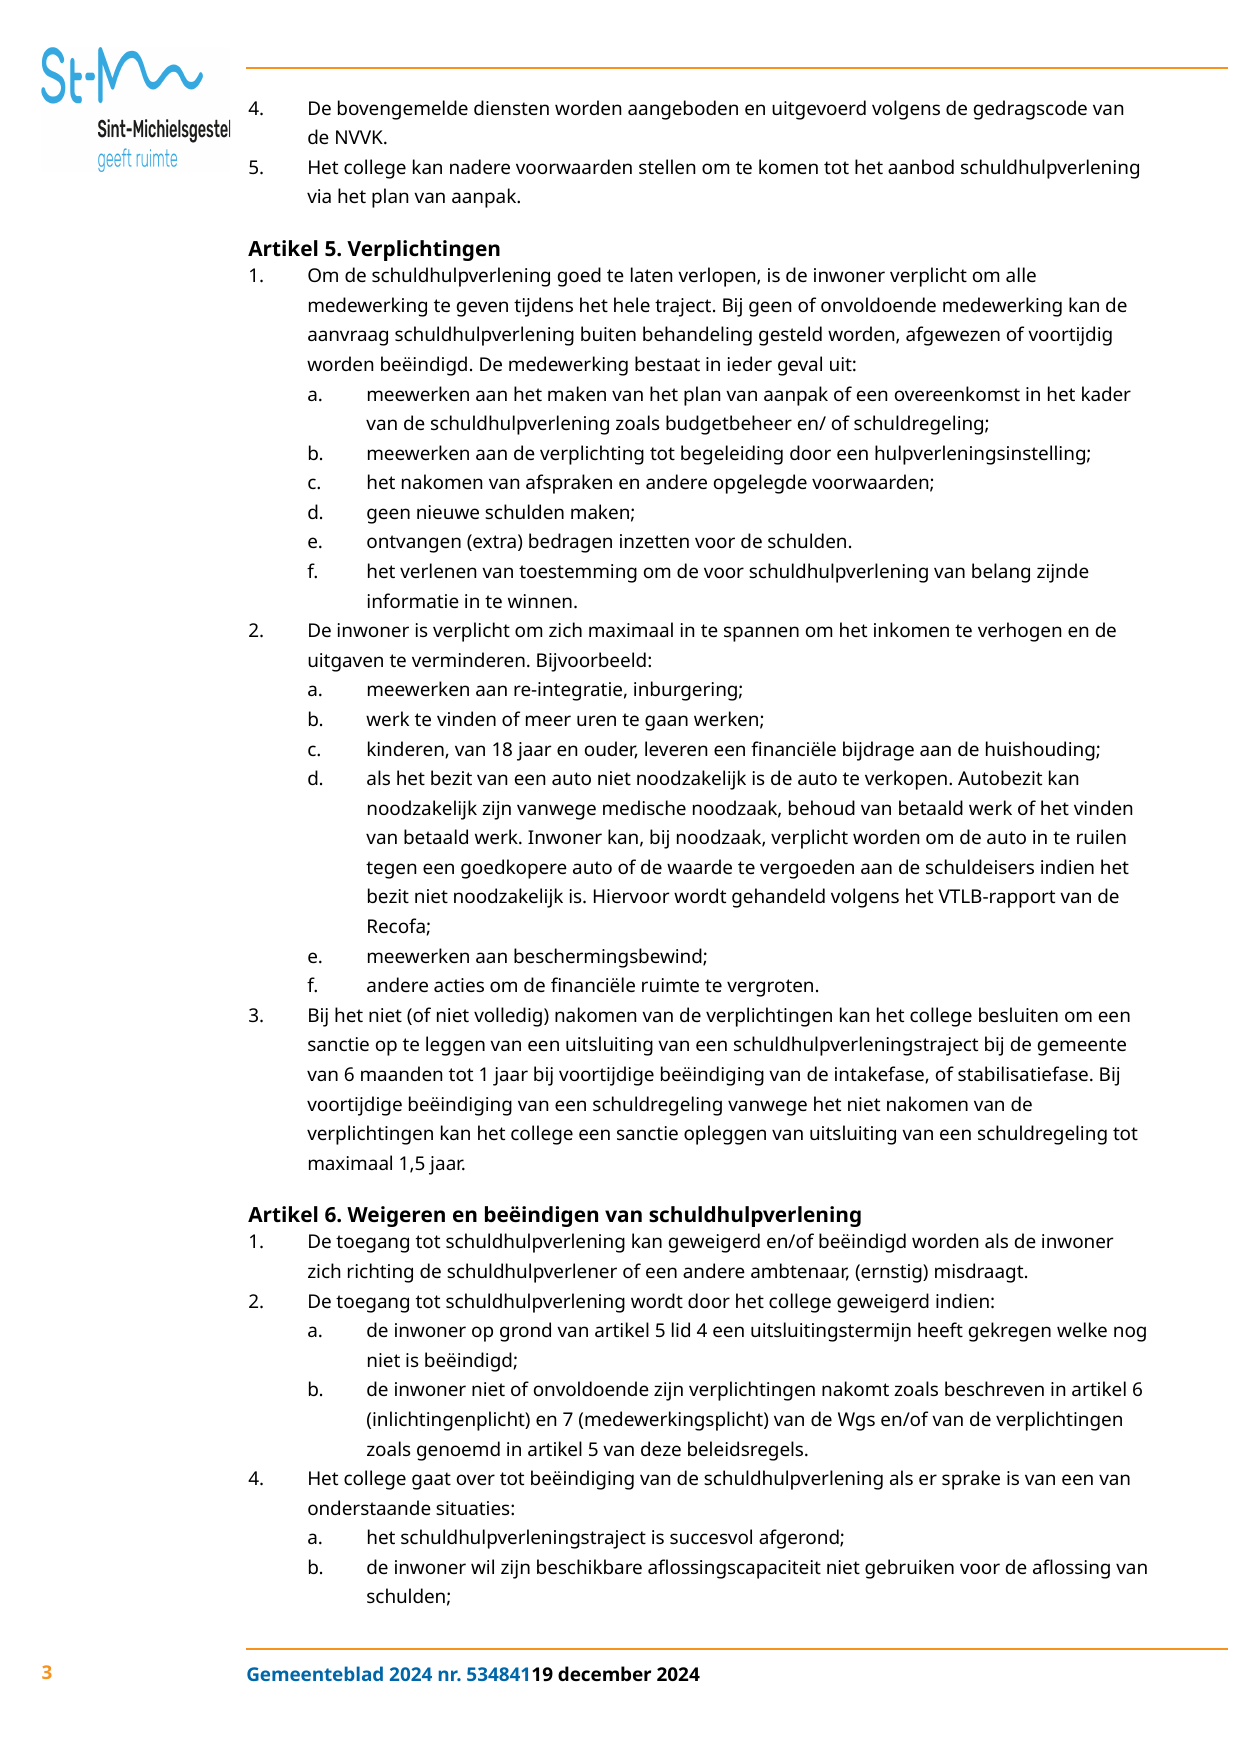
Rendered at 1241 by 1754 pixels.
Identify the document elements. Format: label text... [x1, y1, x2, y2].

list het nakomen van afspraken en andere opgelegde voorwaarden; [307, 469, 1152, 495]
list De toegang tot schuldhulpverlening wordt door het college geweigerd indien: [248, 1288, 1152, 1314]
list de inwoner niet of onvoldoende zijn verplichtingen nakomt zoals beschreven in artikel 6 (inlichtingenplicht) en 7 (medewerkingsplicht) van de Wgs en/of van de verplichtingen zoals genoemd in artikel 5 van deze beleidsregels. [307, 1377, 1152, 1462]
list ontvangen (extra) bedragen inzetten voor de schulden. [307, 529, 1152, 554]
list Het college kan nadere voorwaarden stellen om te komen tot het aanbod schuldhulpverlening via het plan van aanpak. [248, 154, 1152, 209]
list als het bezit van een auto niet noodzakelijk is de auto te verkopen. Autobezit kan noodzakelijk zijn vanwege medische noodzaak, behoud van betaald werk of het vinden van betaald werk. Inwoner kan, bij noodzaak, verplicht worden om de auto in te ruilen tegen een goedkopere auto of de waarde te vergoeden aan de schuldeisers indien het bezit niet noodzakelijk is. Hiervoor wordt gehandeld volgens het VTLB-rapport van de Recofa; [307, 765, 1152, 939]
list Bij het niet (of niet volledig) nakomen van de verplichtingen kan het college besluiten om een sanctie op te leggen van een uitsluiting van een schuldhulpverleningstraject bij de gemeente van 6 maanden tot 1 jaar bij voortijdige beëindiging van de intakefase, of stabilisatiefase. Bij voortijdige beëindiging van een schuldregeling vanwege het niet nakomen van de verplichtingen kan het college een sanctie opleggen van uitsluiting van een schuldregeling tot maximaal 1,5 jaar. [248, 1002, 1152, 1176]
text Artikel 6. Weigeren en beëindigen van schuldhulpverlening [248, 1200, 1152, 1229]
list meewerken aan het maken van het plan van aanpak of een overeenkomst in het kader van de schuldhulpverlening zoals budgetbeheer en/ of schuldregeling; [307, 381, 1152, 436]
text Artikel 5. Verplichtingen [248, 234, 1152, 262]
list meewerken aan re-integratie, inburgering; [307, 677, 1152, 702]
list meewerken aan de verplichting tot begeleiding door een hulpverleningsinstelling; [307, 440, 1152, 466]
list andere acties om de financiële ruimte te vergroten. [307, 972, 1152, 998]
list het schuldhulpverleningstraject is succesvol afgerond; [307, 1524, 1152, 1550]
list Het college gaat over tot beëindiging van de schuldhulpverlening als er sprake is van een van onderstaande situaties: [248, 1465, 1152, 1521]
list meewerken aan beschermingsbewind; [307, 943, 1152, 968]
picture [41, 47, 231, 172]
list de inwoner wil zijn beschikbare aflossingscapaciteit niet gebruiken voor de aflossing van schulden; [307, 1554, 1152, 1609]
list de inwoner op grond van artikel 5 lid 4 een uitsluitingstermijn heeft gekregen welke nog niet is beëindigd; [307, 1317, 1152, 1373]
list De inwoner is verplicht om zich maximaal in te spannen om het inkomen te verhogen en de uitgaven te verminderen. Bijvoorbeeld: [248, 617, 1152, 673]
list Om de schuldhulpverlening goed te laten verlopen, is de inwoner verplicht om alle medewerking te geven tijdens het hele traject. Bij geen of onvoldoende medewerking kan de aanvraag schuldhulpverlening buiten behandeling gesteld worden, afgewezen of voortijdig worden beëindigd. De medewerking bestaat in ieder geval uit: [248, 262, 1152, 377]
list het verlenen van toestemming om de voor schuldhulpverlening van belang zijnde informatie in te winnen. [307, 558, 1152, 613]
list werk te vinden of meer uren te gaan werken; [307, 706, 1152, 732]
list De bovengemelde diensten worden aangeboden en uitgevoerd volgens de gedragscode van de NVVK. [248, 95, 1152, 150]
list kinderen, van 18 jaar en ouder, leveren een financiële bijdrage aan de huishouding; [307, 736, 1152, 761]
list geen nieuwe schulden maken; [307, 499, 1152, 525]
list De toegang tot schuldhulpverlening kan geweigerd en/of beëindigd worden als de inwoner zich richting de schuldhulpverlener of een andere ambtenaar, (ernstig) misdraagt. [248, 1229, 1152, 1284]
